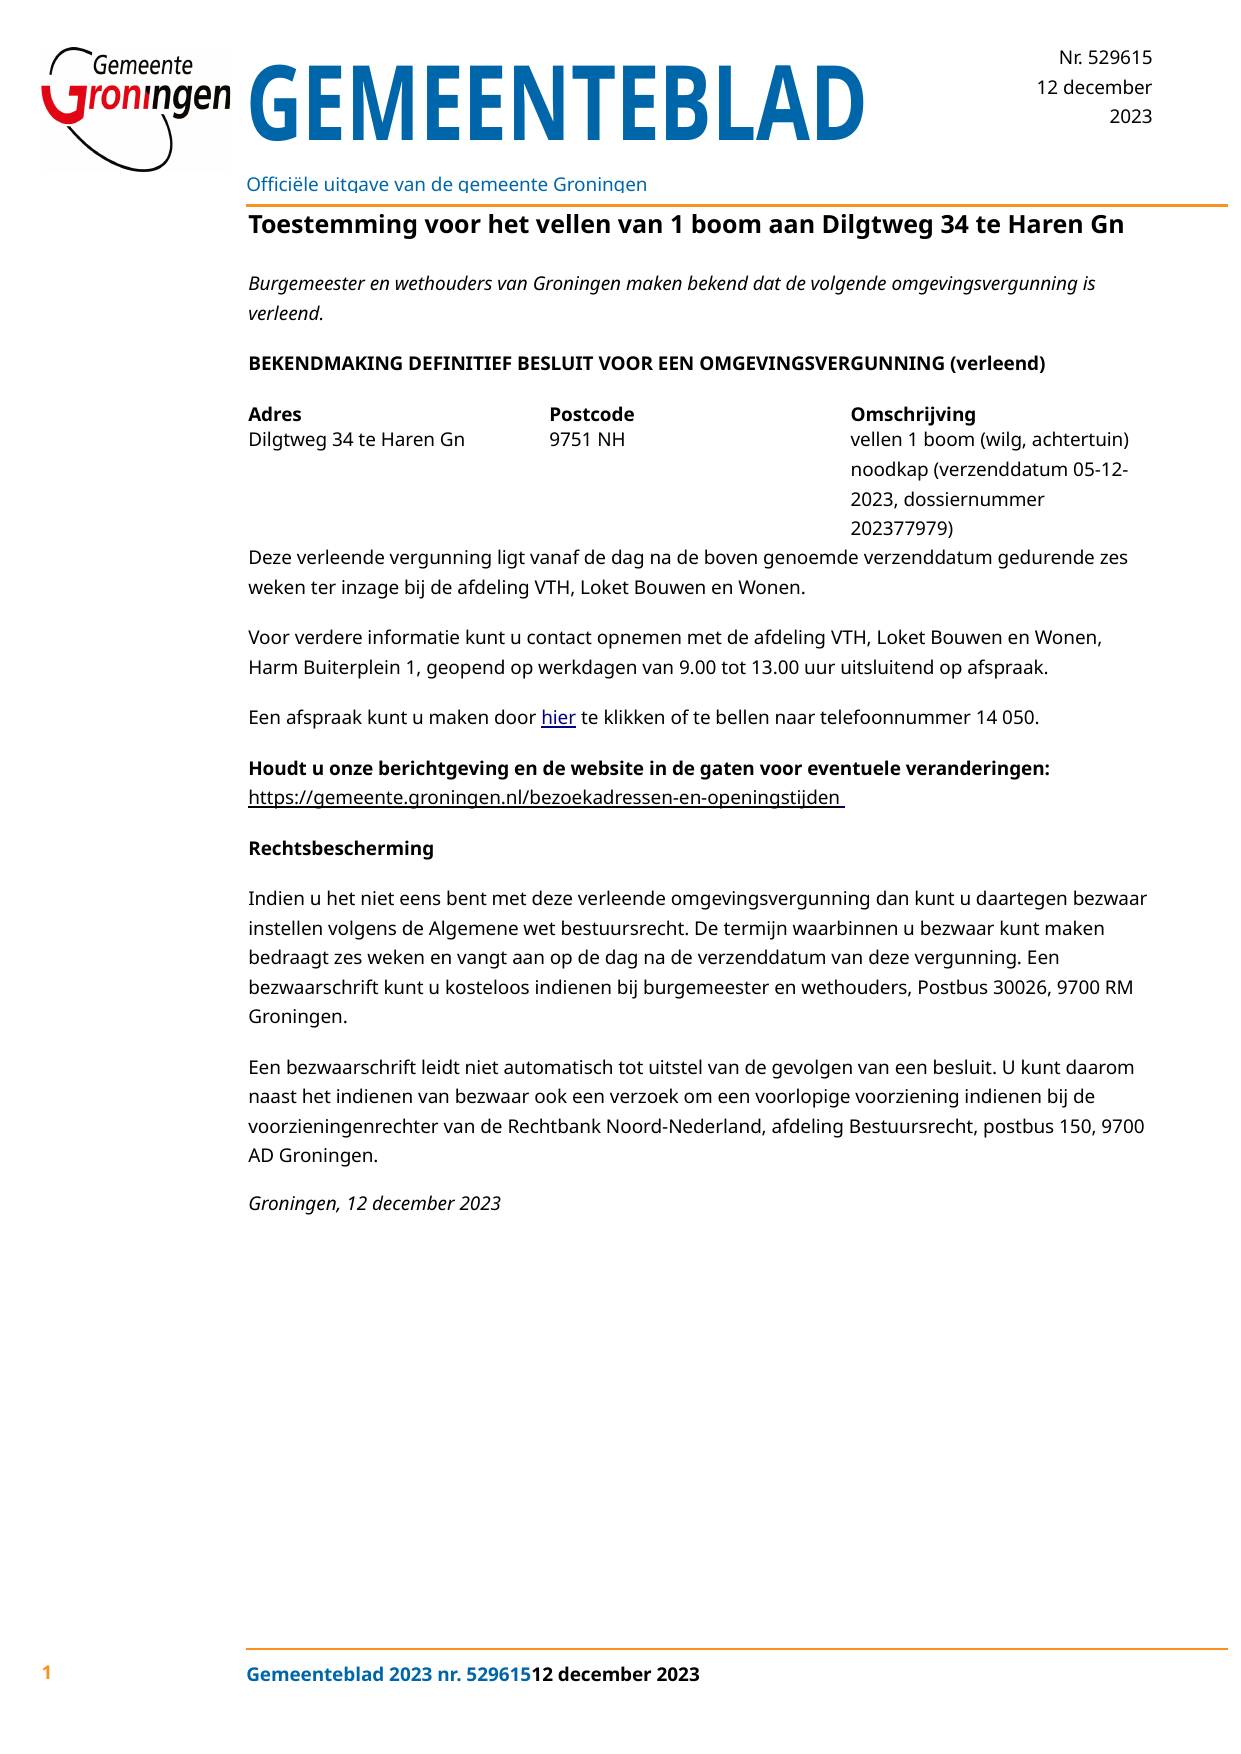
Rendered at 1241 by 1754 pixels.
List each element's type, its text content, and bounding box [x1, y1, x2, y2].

text Groningen, 12 december 2023 [248, 1190, 1152, 1216]
table_cell 9751 NH [549, 427, 850, 541]
table_header Adres [248, 401, 549, 427]
text Toestemming voor het vellen van 1 boom aan Dilgtweg 34 te Haren Gn [248, 207, 1152, 241]
text BEKENDMAKING DEFINITIEF BESLUIT VOOR EEN OMGEVINGSVERGUNNING (verleend) [248, 350, 1152, 376]
table_header Postcode [549, 401, 850, 427]
text Rechtsbescherming [248, 835, 1152, 860]
table_cell Dilgtweg 34 te Haren Gn [248, 427, 549, 541]
text Een bezwaarschrift leidt niet automatisch tot uitstel van de gevolgen van een besluit. U kunt daarom naast het indienen van bezwaar ook een verzoek om een voorlopige voorziening indienen bij de voorzieningenrechter van de Rechtbank Noord-Nederland, afdeling Bestuursrecht, postbus 150, 9700 AD Groningen. [248, 1054, 1152, 1168]
table_header Omschrijving [850, 401, 1152, 427]
text Deze verleende vergunning ligt vanaf de dag na de boven genoemde verzenddatum gedurende zes weken ter inzage bij de afdeling VTH, Loket Bouwen en Wonen. [248, 544, 1152, 599]
table_cell vellen 1 boom (wilg, achtertuin) noodkap (verzenddatum 05-12-2023, dossiernummer 202377979) [850, 427, 1152, 541]
text Houdt u onze berichtgeving en de website in de gaten voor eventuele veranderingen: https://gemeente.groningen.nl/bezoekadressen-en-openingstijden [248, 755, 1152, 810]
text Een afspraak kunt u maken door hier te klikken of te bellen naar telefoonnummer 14 050. [248, 704, 1152, 730]
text Voor verdere informatie kunt u contact opnemen met de afdeling VTH, Loket Bouwen en Wonen, Harm Buiterplein 1, geopend op werkdagen van 9.00 tot 13.00 uur uitsluitend op afspraak. [248, 624, 1152, 679]
text Burgemeester en wethouders van Groningen maken bekend dat de volgende omgevingsvergunning is verleend. [248, 270, 1152, 326]
picture [41, 47, 231, 172]
text Indien u het niet eens bent met deze verleende omgevingsvergunning dan kunt u daartegen bezwaar instellen volgens de Algemene wet bestuursrecht. De termijn waarbinnen u bezwaar kunt maken bedraagt zes weken en vangt aan op de dag na de verzenddatum van deze vergunning. Een bezwaarschrift kunt u kosteloos indienen bij burgemeester en wethouders, Postbus 30026, 9700 RM Groningen. [248, 885, 1152, 1029]
